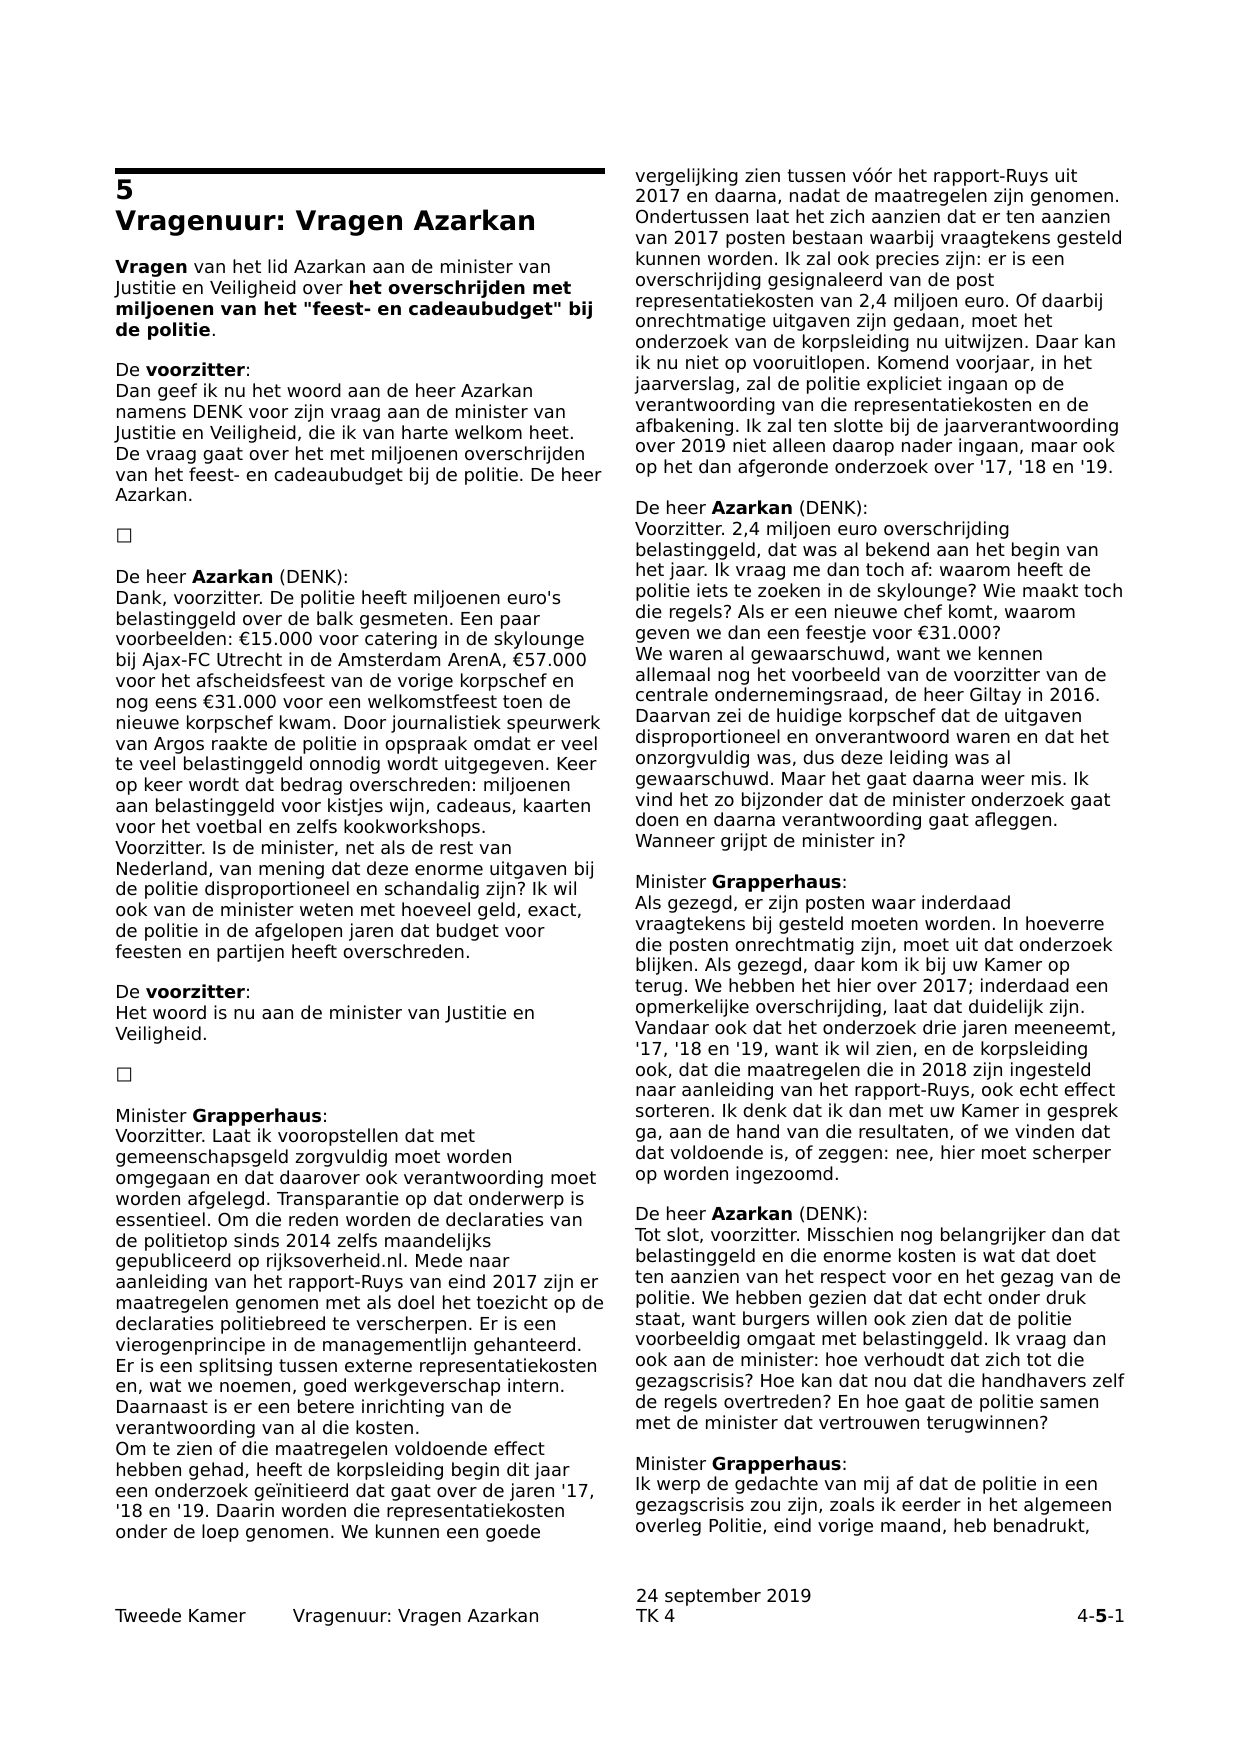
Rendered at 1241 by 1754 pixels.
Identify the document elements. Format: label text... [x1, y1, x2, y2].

text Ik werp de gedachte van mij af dat de politie in een gezagscrisis zou zijn, zoals ik eerder in het algemeen overleg Politie, eind vorige maand, heb benadrukt, [635, 1474, 1125, 1537]
text Als gezegd, er zijn posten waar inderdaad vraagtekens bij gesteld moeten worden. In hoeverre die posten onrechtmatig zijn, moet uit dat onderzoek blijken. Als gezegd, daar kom ik bij uw Kamer op terug. We hebben het hier over 2017; inderdaad een opmerkelijke overschrijding, laat dat duidelijk zijn. Vandaar ook dat het onderzoek drie jaren meeneemt, '17, '18 en '19, want ik wil zien, en de korpsleiding ook, dat die maatregelen die in 2018 zijn ingesteld naar aanleiding van het rapport-Ruys, ook echt effect sorteren. Ik denk dat ik dan met uw Kamer in gesprek ga, aan de hand van die resultaten, of we vinden dat dat voldoende is, of zeggen: nee, hier moet scherper op worden ingezoomd. [635, 893, 1125, 1184]
text Voorzitter. Laat ik vooropstellen dat met gemeenschapsgeld zorgvuldig moet worden omgegaan en dat daarover ook verantwoording moet worden afgelegd. Transparantie op dat onderwerp is essentieel. Om die reden worden de declaraties van de politietop sinds 2014 zelfs maandelijks gepubliceerd op rijksoverheid.nl. Mede naar aanleiding van het rapport-Ruys van eind 2017 zijn er maatregelen genomen met als doel het toezicht op de declaraties politiebreed te verscherpen. Er is een vierogenprincipe in de managementlijn gehanteerd. Er is een splitsing tussen externe representatiekosten en, wat we noemen, goed werkgeverschap intern. Daarnaast is er een betere inrichting van de verantwoording van al die kosten. [115, 1126, 605, 1439]
text Dank, voorzitter. De politie heeft miljoenen euro's belastinggeld over de balk gesmeten. Een paar voorbeelden: €15.000 voor catering in de skylounge bij Ajax-FC Utrecht in de Amsterdam ArenA, €57.000 voor het afscheidsfeest van de vorige korpschef en nog eens €31.000 voor een welkomstfeest toen de nieuwe korpschef kwam. Door journalistiek speurwerk van Argos raakte de politie in opspraak omdat er veel te veel belastinggeld onnodig wordt uitgegeven. Keer op keer wordt dat bedrag overschreden: miljoenen aan belastinggeld voor kistjes wijn, cadeaus, kaarten voor het voetbal en zelfs kookworkshops. [115, 587, 605, 837]
text We waren al gewaarschuwd, want we kennen allemaal nog het voorbeeld van de voorzitter van de centrale ondernemingsraad, de heer Giltay in 2016. Daarvan zei de huidige korpschef dat de uitgaven disproportioneel en onverantwoord waren en dat het onzorgvuldig was, dus deze leiding was al gewaarschuwd. Maar het gaat daarna weer mis. Ik vind het zo bijzonder dat de minister onderzoek gaat doen en daarna verantwoording gaat afleggen. Wanneer grijpt de minister in? [635, 643, 1125, 852]
text De heer Azarkan (DENK): [635, 1204, 1125, 1225]
text Het woord is nu aan de minister van Justitie en Veiligheid. [115, 1003, 605, 1045]
text De voorzitter: [115, 982, 605, 1003]
text Minister Grapperhaus: [635, 1453, 1125, 1474]
text De heer Azarkan (DENK): [635, 498, 1125, 518]
text Voorzitter. 2,4 miljoen euro overschrijding belastinggeld, dat was al bekend aan het begin van het jaar. Ik vraag me dan toch af: waarom heeft de politie iets te zoeken in de skylounge? Wie maakt toch die regels? Als er een nieuwe chef komt, waarom geven we dan een feestje voor €31.000? [635, 518, 1125, 643]
text Tot slot, voorzitter. Misschien nog belangrijker dan dat belastinggeld en die enorme kosten is wat dat doet ten aanzien van het respect voor en het gezag van de politie. We hebben gezien dat dat echt onder druk staat, want burgers willen ook zien dat de politie voorbeeldig omgaat met belastinggeld. Ik vraag dan ook aan de minister: hoe verhoudt dat zich tot die gezagscrisis? Hoe kan dat nou dat die handhavers zelf de regels overtreden? En hoe gaat de politie samen met de minister dat vertrouwen terugwinnen? [635, 1225, 1125, 1433]
text De heer Azarkan (DENK): [115, 567, 605, 587]
text ⬜ [115, 1065, 605, 1086]
text Minister Grapperhaus: [115, 1106, 605, 1126]
text Dan geef ik nu het woord aan de heer Azarkan namens DENK voor zijn vraag aan de minister van Justitie en Veiligheid, die ik van harte welkom heet. De vraag gaat over het met miljoenen overschrijden van het feest- en cadeaubudget bij de politie. De heer Azarkan. [115, 381, 605, 506]
title 5 Vragenuur: Vragen Azarkan [115, 174, 605, 237]
text Om te zien of die maatregelen voldoende effect hebben gehad, heeft de korpsleiding begin dit jaar een onderzoek geïnitieerd dat gaat over de jaren '17, '18 en '19. Daarin worden die representatiekosten onder de loep genomen. We kunnen een goede [115, 1439, 605, 1543]
text Minister Grapperhaus: [635, 872, 1125, 893]
text vergelijking zien tussen vóór het rapport-Ruys uit 2017 en daarna, nadat de maatregelen zijn genomen. Ondertussen laat het zich aanzien dat er ten aanzien van 2017 posten bestaan waarbij vraagtekens gesteld kunnen worden. Ik zal ook precies zijn: er is een overschrijding gesignaleerd van de post representatiekosten van 2,4 miljoen euro. Of daarbij onrechtmatige uitgaven zijn gedaan, moet het onderzoek van de korpsleiding nu uitwijzen. Daar kan ik nu niet op vooruitlopen. Komend voorjaar, in het jaarverslag, zal de politie expliciet ingaan op de verantwoording van die representatiekosten en de afbakening. Ik zal ten slotte bij de jaarverantwoording over 2019 niet alleen daarop nader ingaan, maar ook op het dan afgeronde onderzoek over '17, '18 en '19. [635, 165, 1125, 478]
text Vragen van het lid Azarkan aan de minister van Justitie en Veiligheid over het overschrijden met miljoenen van het "feest- en cadeaubudget" bij de politie. [115, 257, 605, 340]
text De voorzitter: [115, 360, 605, 381]
text ⬜ [115, 526, 605, 547]
text Voorzitter. Is de minister, net als de rest van Nederland, van mening dat deze enorme uitgaven bij de politie disproportioneel en schandalig zijn? Ik wil ook van de minister weten met hoeveel geld, exact, de politie in de afgelopen jaren dat budget voor feesten en partijen heeft overschreden. [115, 837, 605, 962]
